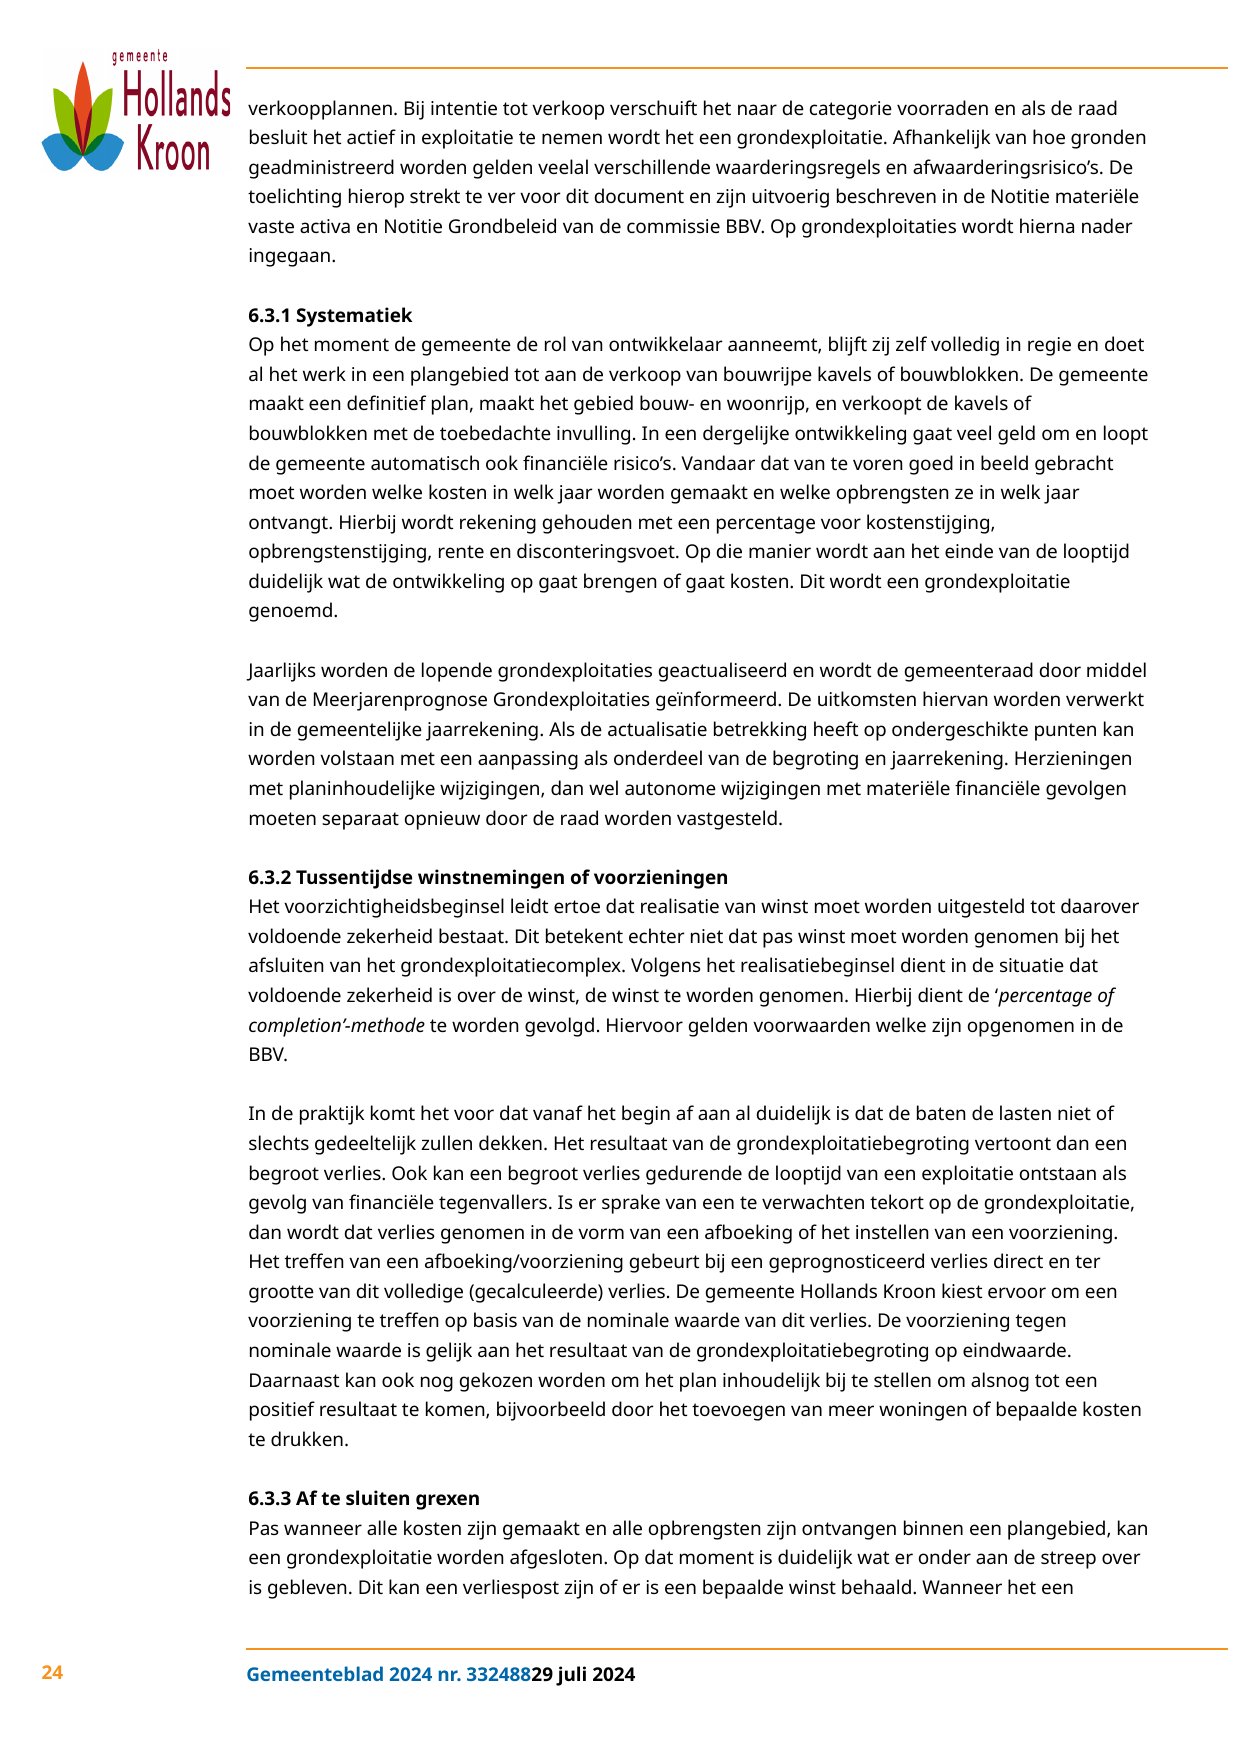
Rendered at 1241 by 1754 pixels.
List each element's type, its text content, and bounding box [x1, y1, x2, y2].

text Het voorzichtigheidsbeginsel leidt ertoe dat realisatie van winst moet worden uitgesteld tot daarover voldoende zekerheid bestaat. Dit betekent echter niet dat pas winst moet worden genomen bij het afsluiten van het grondexploitatiecomplex. Volgens het realisatiebeginsel dient in de situatie dat voldoende zekerheid is over de winst, de winst te worden genomen. Hierbij dient de ‘percentage of completion’-methode te worden gevolgd. Hiervoor gelden voorwaarden welke zijn opgenomen in de BBV. [248, 893, 1152, 1067]
text verkoopplannen. Bij intentie tot verkoop verschuift het naar de categorie voorraden en als de raad besluit het actief in exploitatie te nemen wordt het een grondexploitatie. Afhankelijk van hoe gronden geadministreerd worden gelden veelal verschillende waarderingsregels en afwaarderingsrisico’s. De toelichting hierop strekt te ver voor dit document en zijn uitvoerig beschreven in de Notitie materiële vaste activa en Notitie Grondbeleid van de commissie BBV. Op grondexploitaties wordt hierna nader ingegaan. [248, 95, 1152, 268]
text Op het moment de gemeente de rol van ontwikkelaar aanneemt, blijft zij zelf volledig in regie en doet al het werk in een plangebied tot aan de verkoop van bouwrijpe kavels of bouwblokken. De gemeente maakt een definitief plan, maakt het gebied bouw- en woonrijp, en verkoopt de kavels of bouwblokken met de toebedachte invulling. In een dergelijke ontwikkeling gaat veel geld om en loopt de gemeente automatisch ook financiële risico’s. Vandaar dat van te voren goed in beeld gebracht moet worden welke kosten in welk jaar worden gemaakt en welke opbrengsten ze in welk jaar ontvangt. Hierbij wordt rekening gehouden met een percentage voor kostenstijging, opbrengstenstijging, rente en disconteringsvoet. Op die manier wordt aan het einde van de looptijd duidelijk wat de ontwikkeling op gaat brengen of gaat kosten. Dit wordt een grondexploitatie genoemd. [248, 331, 1152, 623]
text Pas wanneer alle kosten zijn gemaakt en alle opbrengsten zijn ontvangen binnen een plangebied, kan een grondexploitatie worden afgesloten. Op dat moment is duidelijk wat er onder aan de streep over is gebleven. Dit kan een verliespost zijn of er is een bepaalde winst behaald. Wanneer het een [248, 1515, 1152, 1600]
picture [41, 47, 231, 172]
text 6.3.1 Systematiek [248, 302, 1152, 328]
text 6.3.3 Af te sluiten grexen [248, 1485, 1152, 1511]
text In de praktijk komt het voor dat vanaf het begin af aan al duidelijk is dat de baten de lasten niet of slechts gedeeltelijk zullen dekken. Het resultaat van de grondexploitatiebegroting vertoont dan een begroot verlies. Ook kan een begroot verlies gedurende de looptijd van een exploitatie ontstaan als gevolg van financiële tegenvallers. Is er sprake van een te verwachten tekort op de grondexploitatie, dan wordt dat verlies genomen in de vorm van een afboeking of het instellen van een voorziening. Het treffen van een afboeking/voorziening gebeurt bij een geprognosticeerd verlies direct en ter grootte van dit volledige (gecalculeerde) verlies. De gemeente Hollands Kroon kiest ervoor om een voorziening te treffen op basis van de nominale waarde van dit verlies. De voorziening tegen nominale waarde is gelijk aan het resultaat van de grondexploitatiebegroting op eindwaarde. Daarnaast kan ook nog gekozen worden om het plan inhoudelijk bij te stellen om alsnog tot een positief resultaat te komen, bijvoorbeeld door het toevoegen van meer woningen of bepaalde kosten te drukken. [248, 1101, 1152, 1452]
text Jaarlijks worden de lopende grondexploitaties geactualiseerd en wordt de gemeenteraad door middel van de Meerjarenprognose Grondexploitaties geïnformeerd. De uitkomsten hiervan worden verwerkt in de gemeentelijke jaarrekening. Als de actualisatie betrekking heeft op ondergeschikte punten kan worden volstaan met een aanpassing als onderdeel van de begroting en jaarrekening. Herzieningen met planinhoudelijke wijzigingen, dan wel autonome wijzigingen met materiële financiële gevolgen moeten separaat opnieuw door de raad worden vastgesteld. [248, 657, 1152, 831]
text 6.3.2 Tussentijdse winstnemingen of voorzieningen [248, 864, 1152, 890]
